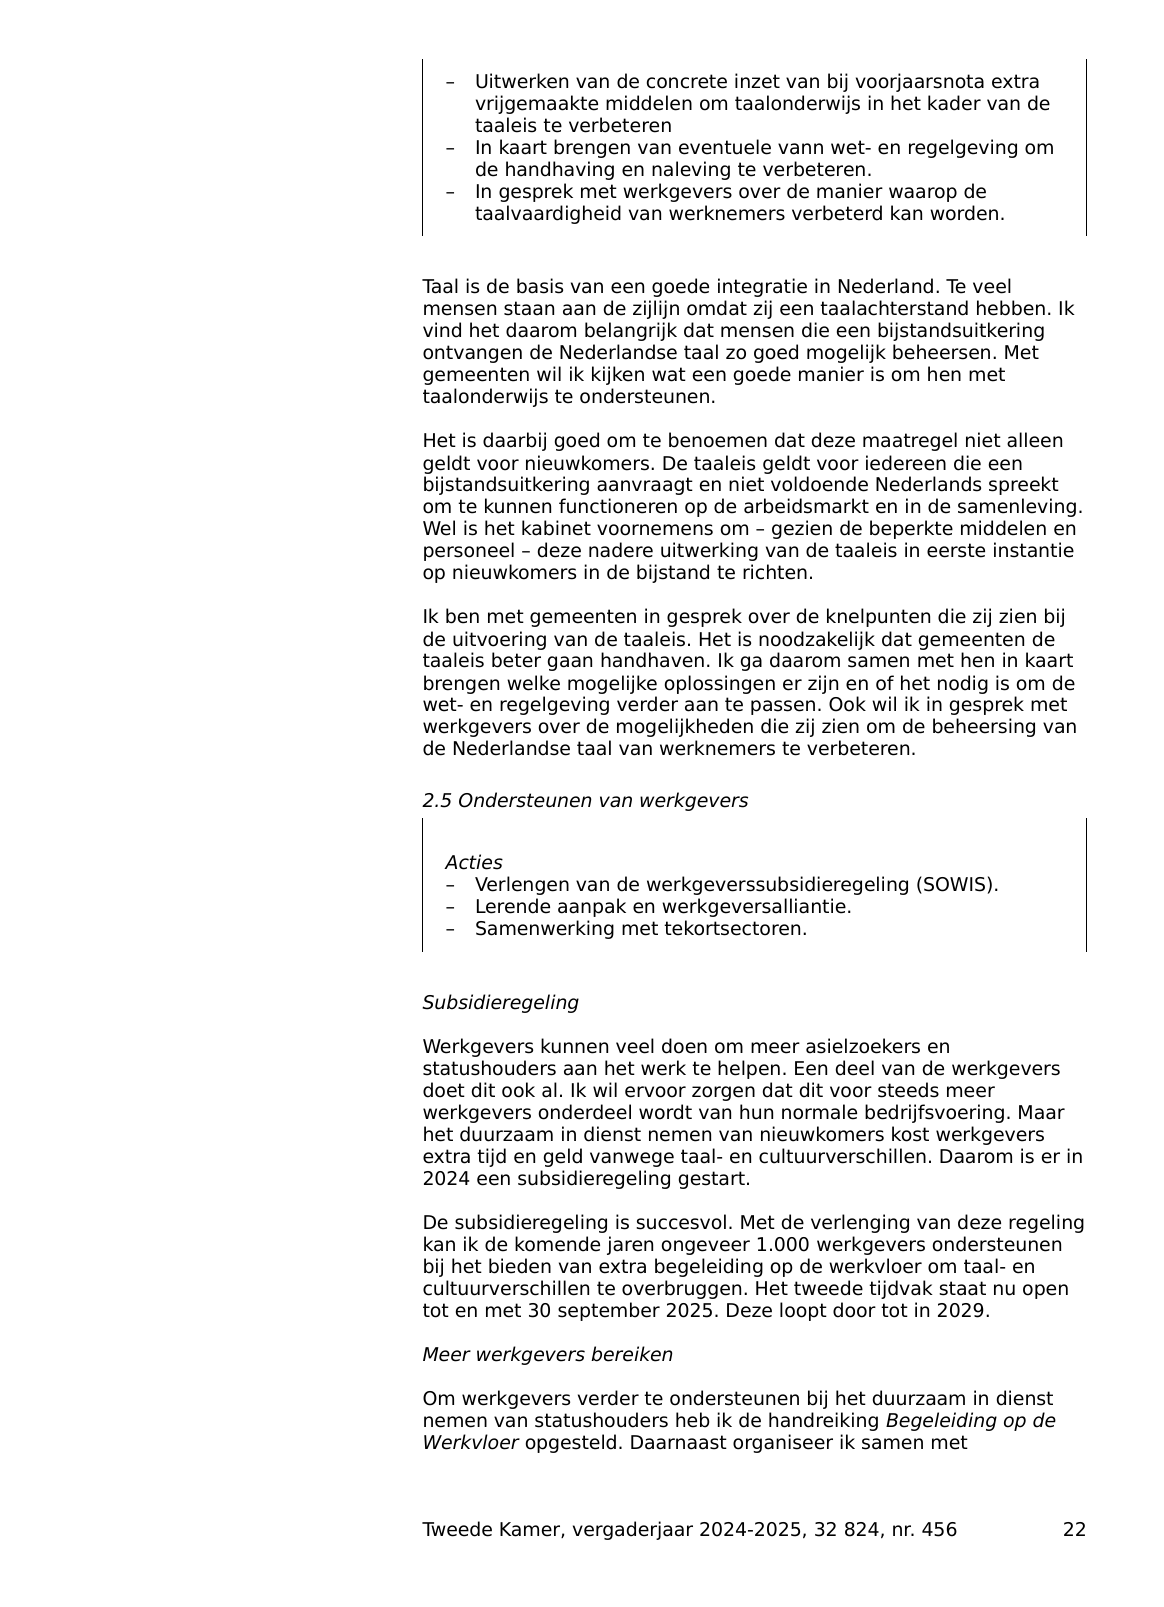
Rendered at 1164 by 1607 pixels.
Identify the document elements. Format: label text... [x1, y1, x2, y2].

table_header Acties – Verlengen van de werkgeverssubsidieregeling (SOWIS). – Lerende aanpak en werkgeversalliantie. – Samenwerking met tekortsectoren. [423, 818, 1086, 952]
text Ik ben met gemeenten in gesprek over de knelpunten die zij zien bij de uitvoering van de taaleis. Het is noodzakelijk dat gemeenten de taaleis beter gaan handhaven. Ik ga daarom samen met hen in kaart brengen welke mogelijke oplossingen er zijn en of het nodig is om de wet- en regelgeving verder aan te passen. Ook wil ik in gesprek met werkgevers over de mogelijkheden die zij zien om de beheersing van de Nederlandse taal van werknemers te verbeteren. [422, 606, 1087, 760]
text De subsidieregeling is succesvol. Met de verlenging van deze regeling kan ik de komende jaren ongeveer 1.000 werkgevers ondersteunen bij het bieden van extra begeleiding op de werkvloer om taal- en cultuurverschillen te overbruggen. Het tweede tijdvak staat nu open tot en met 30 september 2025. Deze loopt door tot in 2029. [422, 1212, 1087, 1322]
table_header – Uitwerken van de concrete inzet van bij voorjaarsnota extra vrijgemaakte middelen om taalonderwijs in het kader van de taaleis te verbeteren – In kaart brengen van eventuele vann wet- en regelgeving om de handhaving en naleving te verbeteren. – In gesprek met werkgevers over de manier waarop de taalvaardigheid van werknemers verbeterd kan worden. [423, 59, 1086, 236]
text Taal is de basis van een goede integratie in Nederland. Te veel mensen staan aan de zijlijn omdat zij een taalachterstand hebben. Ik vind het daarom belangrijk dat mensen die een bijstandsuitkering ontvangen de Nederlandse taal zo goed mogelijk beheersen. Met gemeenten wil ik kijken wat een goede manier is om hen met taalonderwijs te ondersteunen. [422, 276, 1087, 408]
text Werkgevers kunnen veel doen om meer asielzoekers en statushouders aan het werk te helpen. Een deel van de werkgevers doet dit ook al. Ik wil ervoor zorgen dat dit voor steeds meer werkgevers onderdeel wordt van hun normale bedrijfsvoering. Maar het duurzaam in dienst nemen van nieuwkomers kost werkgevers extra tijd en geld vanwege taal- en cultuurverschillen. Daarom is er in 2024 een subsidieregeling gestart. [422, 1036, 1087, 1190]
subtitle Meer werkgevers bereiken [422, 1344, 1087, 1366]
text Om werkgevers verder te ondersteunen bij het duurzaam in dienst nemen van statushouders heb ik de handreiking Begeleiding op de Werkvloer opgesteld. Daarnaast organiseer ik samen met [422, 1388, 1087, 1454]
text Het is daarbij goed om te benoemen dat deze maatregel niet alleen geldt voor nieuwkomers. De taaleis geldt voor iedereen die een bijstandsuitkering aanvraagt en niet voldoende Nederlands spreekt om te kunnen functioneren op de arbeidsmarkt en in de samenleving. Wel is het kabinet voornemens om – gezien de beperkte middelen en personeel – deze nadere uitwerking van de taaleis in eerste instantie op nieuwkomers in de bijstand te richten. [422, 430, 1087, 584]
subtitle 2.5 Ondersteunen van werkgevers [422, 790, 1087, 812]
subtitle Subsidieregeling [422, 992, 1087, 1014]
